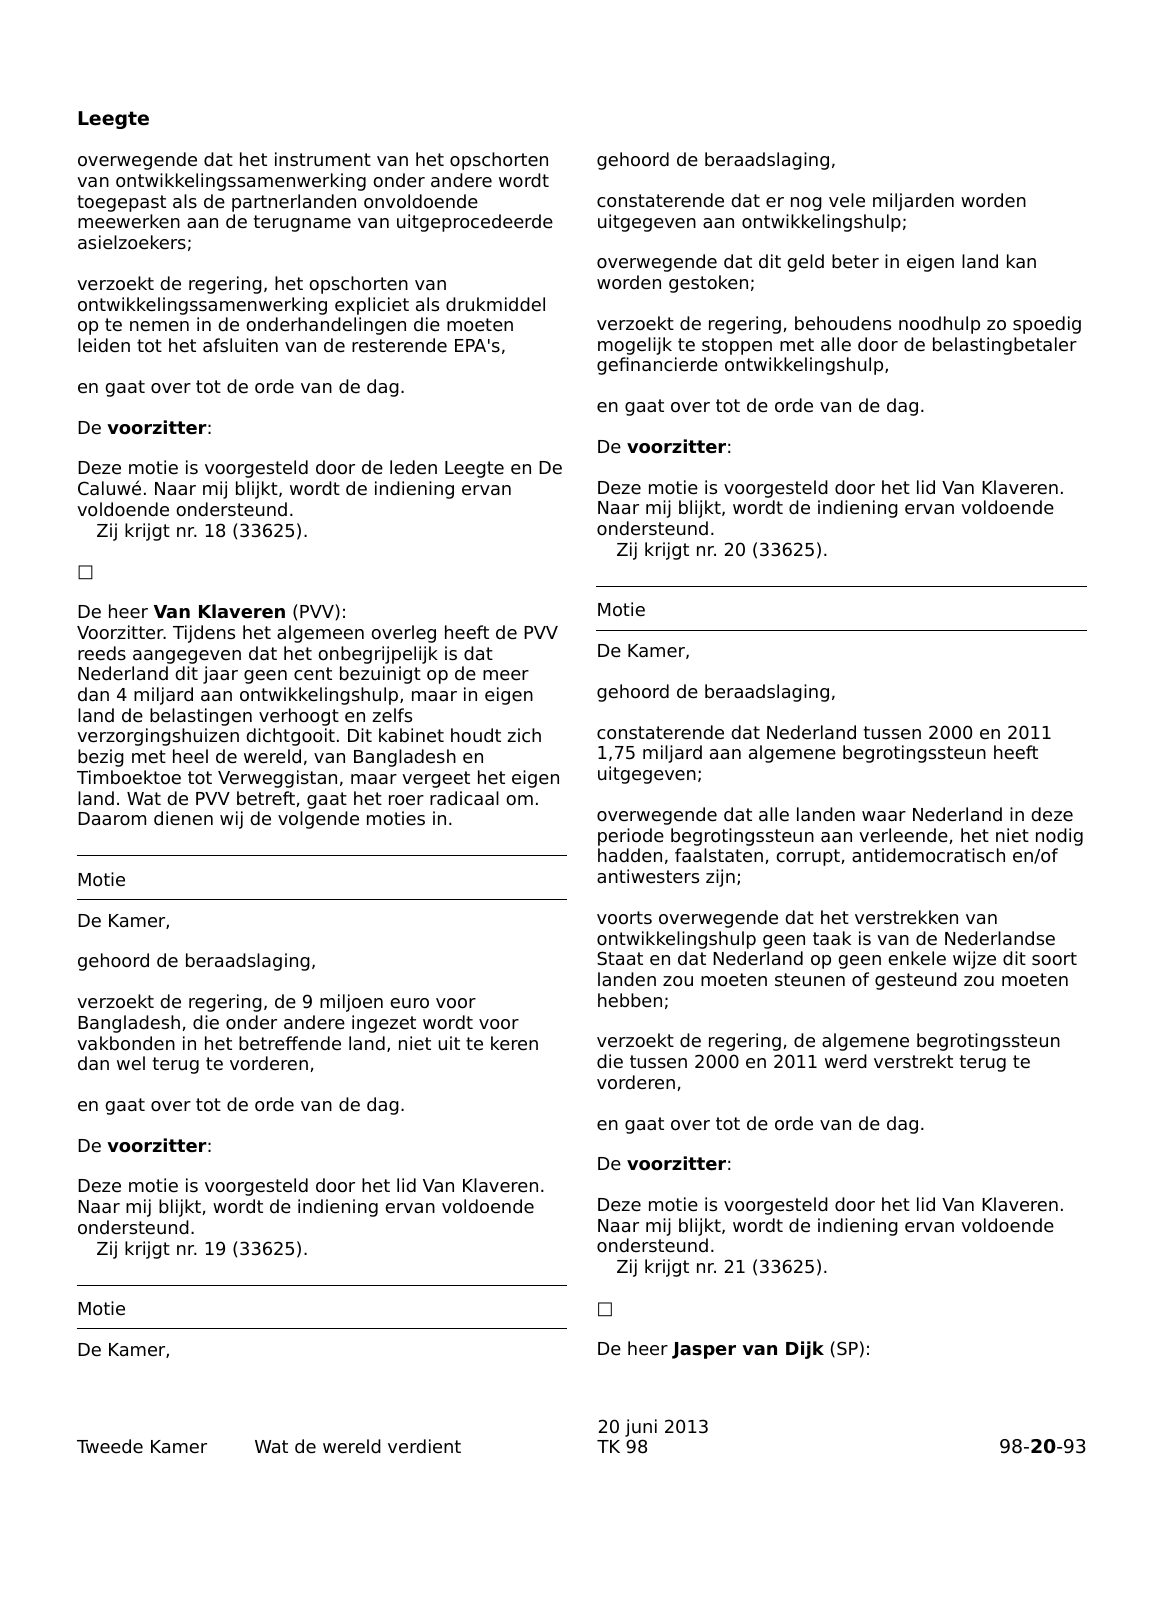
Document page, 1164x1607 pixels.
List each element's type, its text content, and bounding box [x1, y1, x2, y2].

text en gaat over tot de orde van de dag. [77, 1095, 567, 1116]
text De voorzitter: [77, 417, 567, 438]
text en gaat over tot de orde van de dag. [596, 396, 1087, 417]
text voorts overwegende dat het verstrekken van ontwikkelingshulp geen taak is van de Nederlandse Staat en dat Nederland op geen enkele wijze dit soort landen zou moeten steunen of gesteund zou moeten hebben; [596, 908, 1087, 1011]
text constaterende dat Nederland tussen 2000 en 2011 1,75 miljard aan algemene begrotingssteun heeft uitgegeven; [596, 722, 1087, 785]
text verzoekt de regering, de 9 miljoen euro voor Bangladesh, die onder andere ingezet wordt voor vakbonden in het betreffende land, niet uit te keren dan wel terug te vorderen, [77, 992, 567, 1075]
text Deze motie is voorgesteld door het lid Van Klaveren. Naar mij blijkt, wordt de indiening ervan voldoende ondersteund. [77, 1176, 567, 1238]
text Motie [596, 600, 1087, 621]
text Voorzitter. Tijdens het algemeen overleg heeft de PVV reeds aangegeven dat het onbegrijpelijk is dat Nederland dit jaar geen cent bezuinigt op de meer dan 4 miljard aan ontwikkelingshulp, maar in eigen land de belastingen verhoogt en zelfs verzorgingshuizen dichtgooit. Dit kabinet houdt zich bezig met heel de wereld, van Bangladesh en Timboektoe tot Verweggistan, maar vergeet het eigen land. Wat de PVV betreft, gaat het roer radicaal om. Daarom dienen wij de volgende moties in. [77, 623, 567, 830]
text □ [77, 561, 567, 582]
text De Kamer, [77, 911, 567, 931]
text Deze motie is voorgesteld door het lid Van Klaveren. Naar mij blijkt, wordt de indiening ervan voldoende ondersteund. [596, 477, 1087, 540]
text Zij krijgt nr. 19 (33625). [77, 1238, 567, 1259]
text De Kamer, [596, 641, 1087, 662]
text gehoord de beraadslaging, [77, 951, 567, 972]
text Deze motie is voorgesteld door het lid Van Klaveren. Naar mij blijkt, wordt de indiening ervan voldoende ondersteund. [596, 1195, 1087, 1257]
text verzoekt de regering, de algemene begrotingssteun die tussen 2000 en 2011 werd verstrekt terug te vorderen, [596, 1031, 1087, 1093]
text verzoekt de regering, het opschorten van ontwikkelingssamenwerking expliciet als drukmiddel op te nemen in de onderhandelingen die moeten leiden tot het afsluiten van de resterende EPA's, [77, 274, 567, 357]
text overwegende dat alle landen waar Nederland in deze periode begrotingssteun aan verleende, het niet nodig hadden, faalstaten, corrupt, antidemocratisch en/of antiwesters zijn; [596, 805, 1087, 888]
text Zij krijgt nr. 20 (33625). [596, 540, 1087, 560]
text De voorzitter: [596, 437, 1087, 457]
text gehoord de beraadslaging, [596, 682, 1087, 702]
text Zij krijgt nr. 21 (33625). [596, 1257, 1087, 1278]
text De heer Van Klaveren (PVV): [77, 602, 567, 623]
text De Kamer, [77, 1340, 567, 1361]
text overwegende dat dit geld beter in eigen land kan worden gestoken; [596, 252, 1087, 294]
text verzoekt de regering, behoudens noodhulp zo spoedig mogelijk te stoppen met alle door de belastingbetaler gefinancierde ontwikkelingshulp, [596, 314, 1087, 376]
text gehoord de beraadslaging, [596, 150, 1087, 171]
text Motie [77, 870, 567, 891]
text De voorzitter: [596, 1154, 1087, 1175]
text en gaat over tot de orde van de dag. [596, 1113, 1087, 1134]
text overwegende dat het instrument van het opschorten van ontwikkelingssamenwerking onder andere wordt toegepast als de partnerlanden onvoldoende meewerken aan de terugname van uitgeprocedeerde asielzoekers; [77, 150, 567, 254]
text De heer Jasper van Dijk (SP): [596, 1338, 1087, 1359]
text en gaat over tot de orde van de dag. [77, 377, 567, 397]
text Motie [77, 1299, 567, 1320]
text constaterende dat er nog vele miljarden worden uitgegeven aan ontwikkelingshulp; [596, 191, 1087, 232]
text Deze motie is voorgesteld door de leden Leegte en De Caluwé. Naar mij blijkt, wordt de indiening ervan voldoende ondersteund. [77, 458, 567, 520]
text De voorzitter: [77, 1136, 567, 1156]
text □ [596, 1298, 1087, 1318]
text Zij krijgt nr. 18 (33625). [77, 520, 567, 541]
